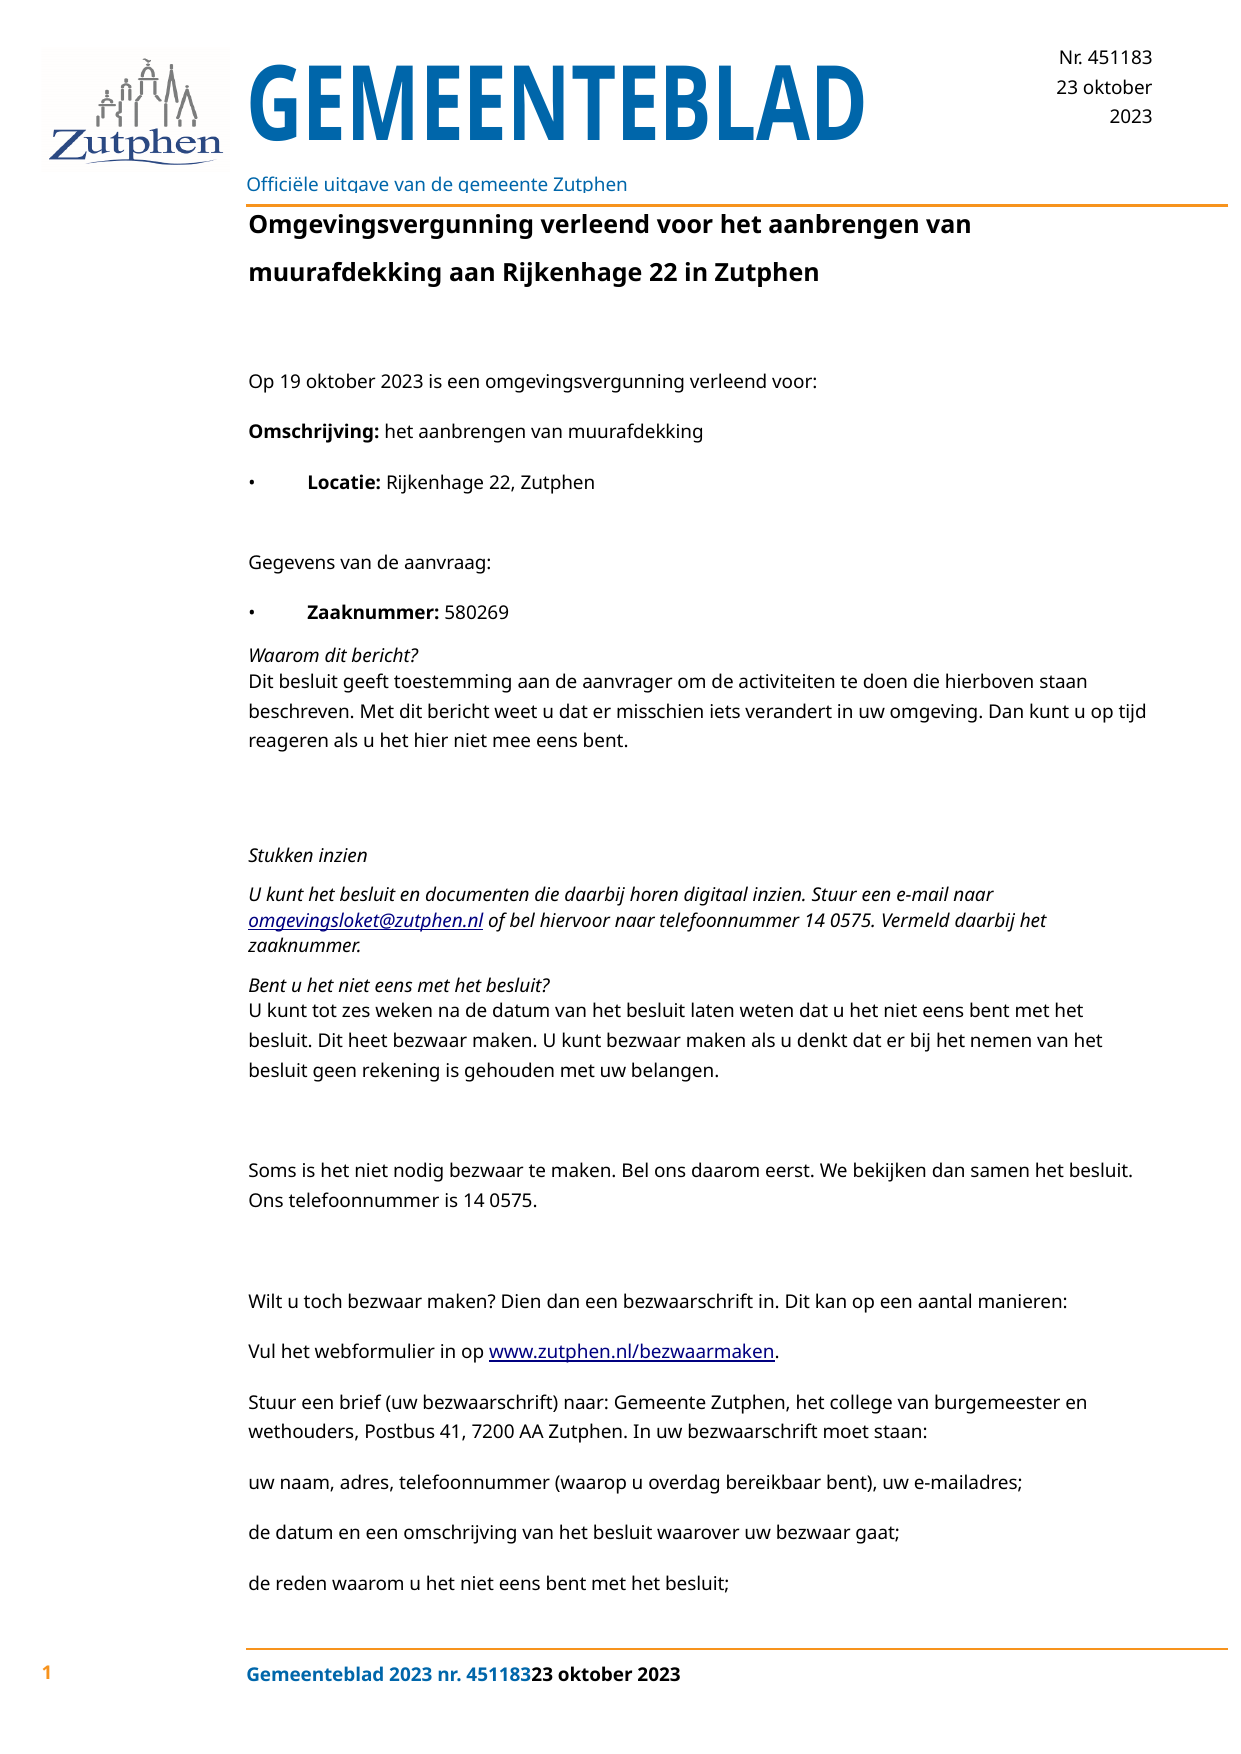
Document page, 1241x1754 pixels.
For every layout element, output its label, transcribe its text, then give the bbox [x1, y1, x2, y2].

text Stuur een brief (uw bezwaarschrift) naar: Gemeente Zutphen, het college van burgemeester en wethouders, Postbus 41, 7200 AA Zutphen. In uw bezwaarschrift moet staan: [248, 1389, 1152, 1444]
text Omgevingsvergunning verleend voor het aanbrengen van muurafdekking aan Rijkenhage 22 in Zutphen [248, 207, 1152, 288]
text Soms is het niet nodig bezwaar te maken. Bel ons daarom eerst. We bekijken dan samen het besluit. Ons telefoonnummer is 14 0575. [248, 1158, 1152, 1213]
text Waarom dit bericht? [248, 643, 1152, 668]
text Op 19 oktober 2023 is een omgevingsvergunning verleend voor: [248, 368, 1152, 394]
text U kunt het besluit en documenten die daarbij horen digitaal inzien. Stuur een e-mail naar omgevingsloket@zutphen.nl of bel hiervoor naar telefoonnummer 14 0575. Vermeld daarbij het zaaknummer. [248, 881, 1152, 958]
text Gegevens van de aanvraag: [248, 549, 1152, 575]
text Stukken inzien [248, 842, 1152, 868]
text uw naam, adres, telefoonnummer (waarop u overdag bereikbaar bent), uw e-mailadres; [248, 1469, 1152, 1495]
picture [41, 47, 231, 172]
list Zaaknummer: 580269 [248, 599, 1152, 625]
list Locatie: Rijkenhage 22, Zutphen [248, 469, 1152, 495]
text Omschrijving: het aanbrengen van muurafdekking [248, 419, 1152, 444]
text de datum en een omschrijving van het besluit waarover uw bezwaar gaat; [248, 1519, 1152, 1545]
text U kunt tot zes weken na de datum van het besluit laten weten dat u het niet eens bent met het besluit. Dit heet bezwaar maken. U kunt bezwaar maken als u denkt dat er bij het nemen van het besluit geen rekening is gehouden met uw belangen. [248, 998, 1152, 1083]
text Vul het webformulier in op www.zutphen.nl/bezwaarmaken. [248, 1338, 1152, 1364]
text de reden waarom u het niet eens bent met het besluit; [248, 1570, 1152, 1596]
text Dit besluit geeft toestemming aan de aanvrager om de activiteiten te doen die hierboven staan beschreven. Met dit bericht weet u dat er misschien iets verandert in uw omgeving. Dan kunt u op tijd reageren als u het hier niet mee eens bent. [248, 668, 1152, 753]
text Bent u het niet eens met het besluit? [248, 972, 1152, 998]
text Wilt u toch bezwaar maken? Dien dan een bezwaarschrift in. Dit kan op een aantal manieren: [248, 1288, 1152, 1314]
